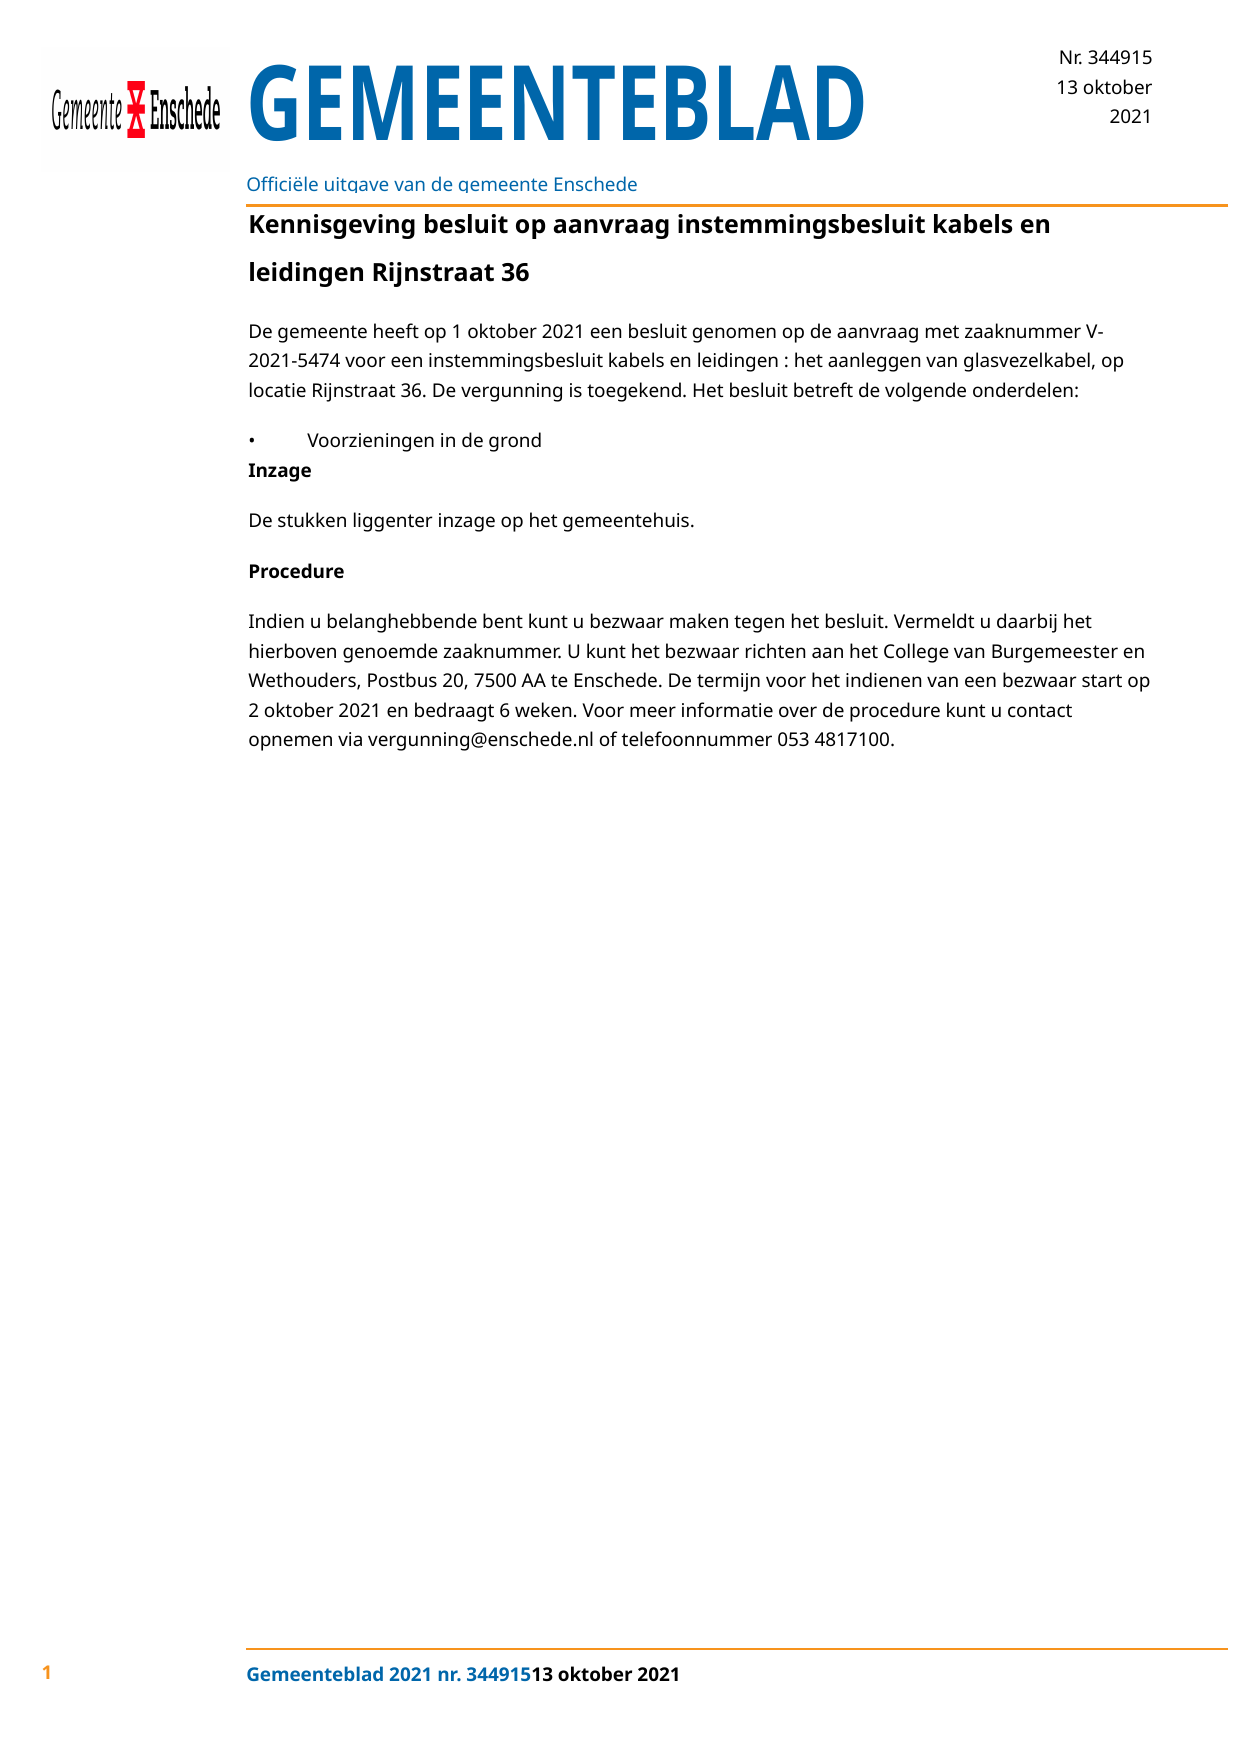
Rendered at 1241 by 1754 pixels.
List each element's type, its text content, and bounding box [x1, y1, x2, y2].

text Inzage [248, 457, 1152, 483]
text De stukken liggenter inzage op het gemeentehuis. [248, 507, 1152, 533]
text Indien u belanghebbende bent kunt u bezwaar maken tegen het besluit. Vermeldt u daarbij het hierboven genoemde zaaknummer. U kunt het bezwaar richten aan het College van Burgemees­ter en Wethouders, Postbus 20, 7500 AA te Enschede. De termijn voor het indienen van een bezwaar start op 2 oktober 2021 en bedraagt 6 weken. Voor meer informatie over de procedure kunt u contact opnemen via vergunning@enschede.nl of telefoonnummer 053 4817100. [248, 608, 1152, 752]
text De gemeente heeft op 1 oktober 2021 een besluit genomen op de aanvraag met zaaknummer V-2021-5474 voor een instemmingsbesluit kabels en leidingen : het aanleggen van glasvezelkabel, op locatie Rijnstraat 36. De vergunning is toegekend. Het besluit betreft de volgende onderdelen: [248, 318, 1152, 403]
text Procedure [248, 558, 1152, 584]
list Voorzieningen in de grond [248, 427, 1152, 453]
text Kennisgeving besluit op aanvraag instemmingsbesluit kabels en leidingen Rijnstraat 36 [248, 207, 1152, 288]
picture [41, 47, 231, 172]
